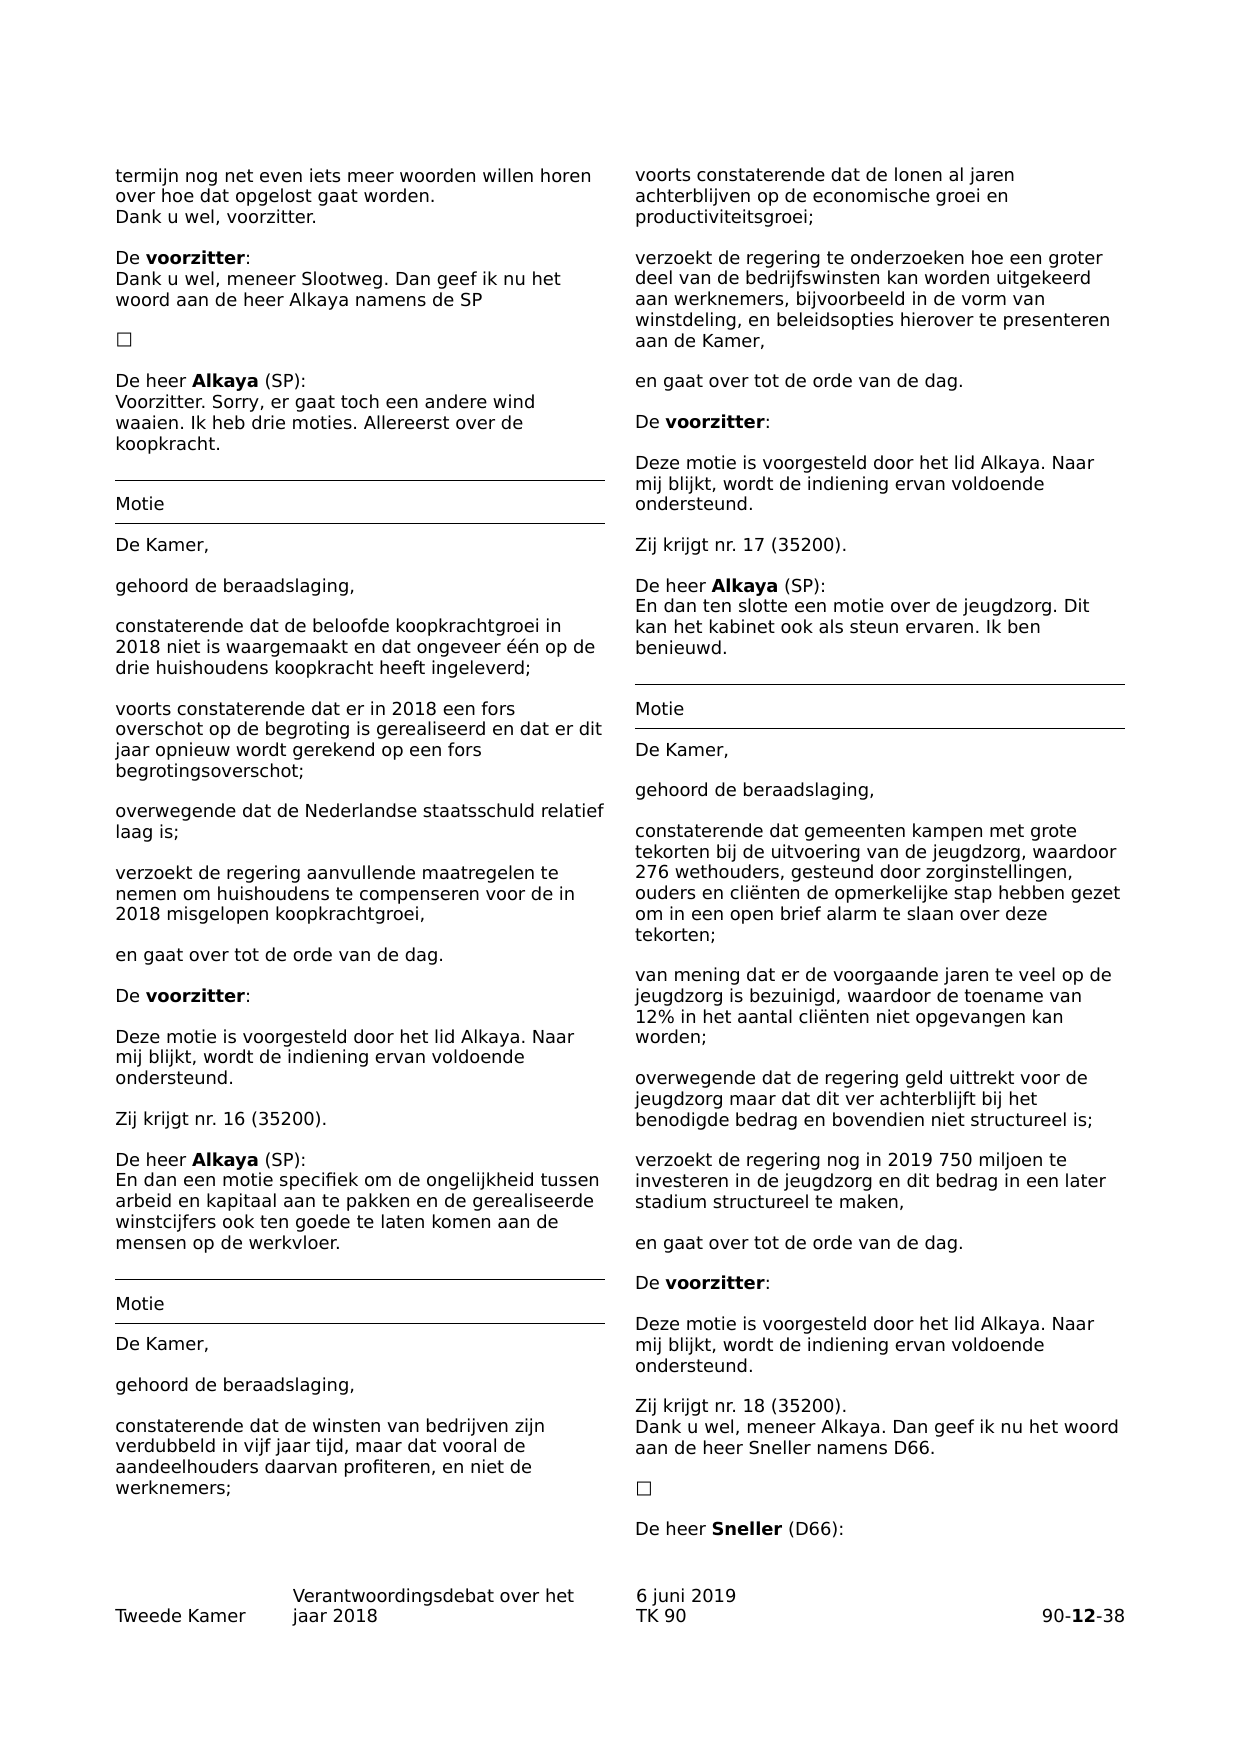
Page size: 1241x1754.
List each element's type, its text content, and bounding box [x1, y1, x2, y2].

text constaterende dat de winsten van bedrijven zijn verdubbeld in vijf jaar tijd, maar dat vooral de aandeelhouders daarvan profiteren, en niet de werknemers; [115, 1416, 605, 1498]
text verzoekt de regering te onderzoeken hoe een groter deel van de bedrijfswinsten kan worden uitgekeerd aan werknemers, bijvoorbeeld in de vorm van winstdeling, en beleidsopties hierover te presenteren aan de Kamer, [635, 247, 1125, 351]
text verzoekt de regering aanvullende maatregelen te nemen om huishoudens te compenseren voor de in 2018 misgelopen koopkrachtgroei, [115, 863, 605, 925]
text Motie [115, 1293, 605, 1314]
text overwegende dat de regering geld uittrekt voor de jeugdzorg maar dat dit ver achterblijft bij het benodigde bedrag en bovendien niet structureel is; [635, 1068, 1125, 1130]
text Zij krijgt nr. 18 (35200). [635, 1396, 1125, 1417]
text gehoord de beraadslaging, [115, 576, 605, 596]
text Voorzitter. Sorry, er gaat toch een andere wind waaien. Ik heb drie moties. Allereerst over de koopkracht. [115, 392, 605, 454]
text Deze motie is voorgesteld door het lid Alkaya. Naar mij blijkt, wordt de indiening ervan voldoende ondersteund. [635, 453, 1125, 515]
text ⬜ [635, 1478, 1125, 1499]
text Motie [635, 699, 1125, 719]
text Dank u wel, voorzitter. [115, 207, 605, 228]
text ⬜ [115, 330, 605, 351]
text Dank u wel, meneer Slootweg. Dan geef ik nu het woord aan de heer Alkaya namens de SP [115, 268, 605, 310]
text gehoord de beraadslaging, [635, 780, 1125, 801]
text termijn nog net even iets meer woorden willen horen over hoe dat opgelost gaat worden. [115, 165, 605, 207]
text De Kamer, [115, 1334, 605, 1355]
text constaterende dat de beloofde koopkrachtgroei in 2018 niet is waargemaakt en dat ongeveer één op de drie huishoudens koopkracht heeft ingeleverd; [115, 616, 605, 678]
text van mening dat er de voorgaande jaren te veel op de jeugdzorg is bezuinigd, waardoor de toename van 12% in het aantal cliënten niet opgevangen kan worden; [635, 965, 1125, 1048]
text Zij krijgt nr. 17 (35200). [635, 535, 1125, 556]
text Deze motie is voorgesteld door het lid Alkaya. Naar mij blijkt, wordt de indiening ervan voldoende ondersteund. [115, 1026, 605, 1089]
text De voorzitter: [635, 1273, 1125, 1294]
text De heer Alkaya (SP): [115, 1149, 605, 1170]
text En dan een motie specifiek om de ongelijkheid tussen arbeid en kapitaal aan te pakken en de gerealiseerde winstcijfers ook ten goede te laten komen aan de mensen op de werkvloer. [115, 1170, 605, 1253]
text verzoekt de regering nog in 2019 750 miljoen te investeren in de jeugdzorg en dit bedrag in een later stadium structureel te maken, [635, 1150, 1125, 1212]
text De voorzitter: [635, 412, 1125, 433]
text De voorzitter: [115, 986, 605, 1006]
text Zij krijgt nr. 16 (35200). [115, 1109, 605, 1129]
text constaterende dat gemeenten kampen met grote tekorten bij de uitvoering van de jeugdzorg, waardoor 276 wethouders, gesteund door zorginstellingen, ouders en cliënten de opmerkelijke stap hebben gezet om in een open brief alarm te slaan over deze tekorten; [635, 821, 1125, 945]
text voorts constaterende dat er in 2018 een fors overschot op de begroting is gerealiseerd en dat er dit jaar opnieuw wordt gerekend op een fors begrotingsoverschot; [115, 698, 605, 781]
text De heer Sneller (D66): [635, 1519, 1125, 1540]
text en gaat over tot de orde van de dag. [635, 371, 1125, 392]
text De voorzitter: [115, 248, 605, 268]
text en gaat over tot de orde van de dag. [115, 945, 605, 966]
text Dank u wel, meneer Alkaya. Dan geef ik nu het woord aan de heer Sneller namens D66. [635, 1417, 1125, 1458]
text Motie [115, 494, 605, 515]
text De heer Alkaya (SP): [115, 371, 605, 392]
text Deze motie is voorgesteld door het lid Alkaya. Naar mij blijkt, wordt de indiening ervan voldoende ondersteund. [635, 1314, 1125, 1376]
text En dan ten slotte een motie over de jeugdzorg. Dit kan het kabinet ook als steun ervaren. Ik ben benieuwd. [635, 596, 1125, 659]
text gehoord de beraadslaging, [115, 1375, 605, 1396]
text De Kamer, [635, 739, 1125, 760]
text De heer Alkaya (SP): [635, 576, 1125, 596]
text overwegende dat de Nederlandse staatsschuld relatief laag is; [115, 801, 605, 843]
text De Kamer, [115, 535, 605, 556]
text voorts constaterende dat de lonen al jaren achterblijven op de economische groei en productiviteitsgroei; [635, 165, 1125, 227]
text en gaat over tot de orde van de dag. [635, 1232, 1125, 1253]
